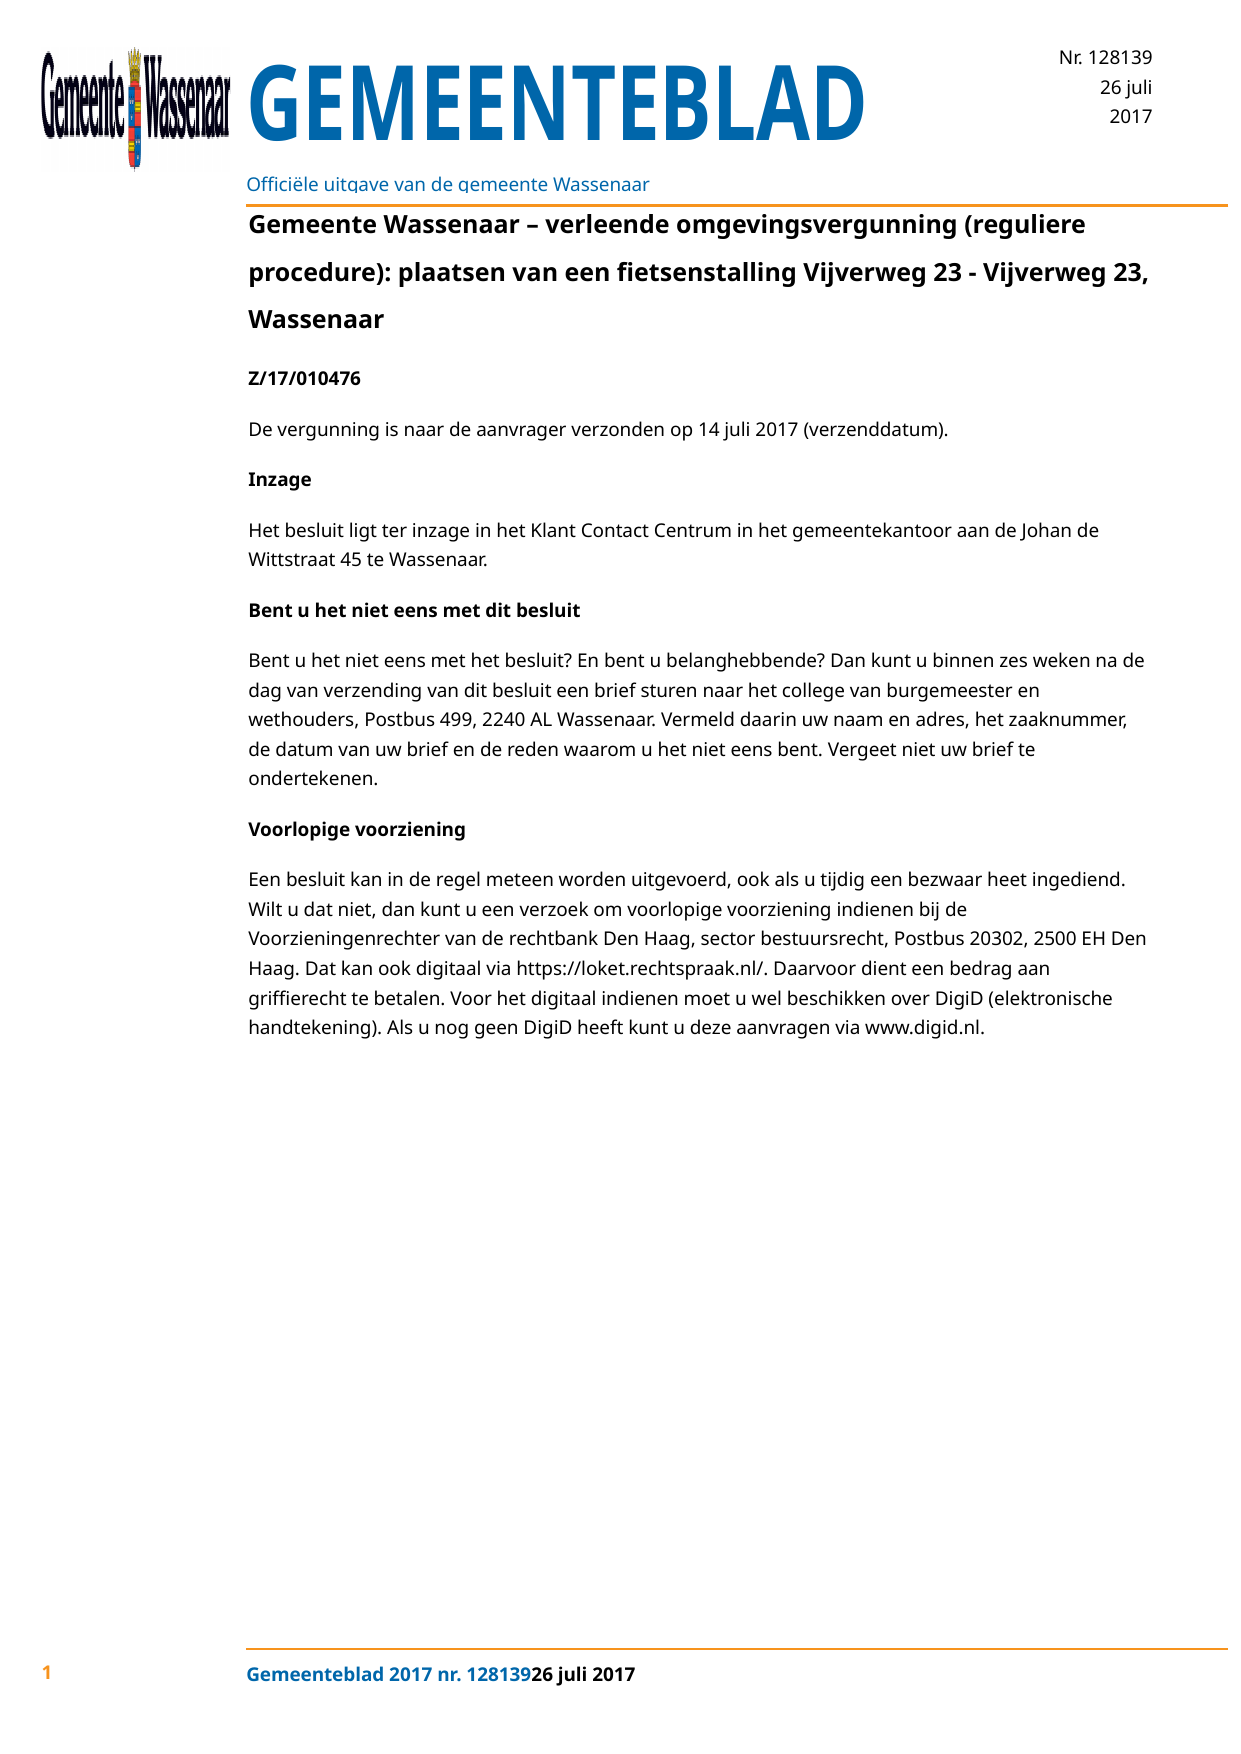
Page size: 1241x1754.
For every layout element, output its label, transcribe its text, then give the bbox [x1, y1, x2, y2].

text Bent u het niet eens met het besluit? En bent u belanghebbende? Dan kunt u binnen zes weken na de dag van verzending van dit besluit een brief sturen naar het college van burgemeester en wethouders, Postbus 499, 2240 AL Wassenaar. Vermeld daarin uw naam en adres, het zaaknummer, de datum van uw brief en de reden waarom u het niet eens bent. Vergeet niet uw brief te ondertekenen. [248, 647, 1152, 791]
text Bent u het niet eens met dit besluit [248, 597, 1152, 622]
text Z/17/010476 [248, 366, 1152, 391]
text Gemeente Wassenaar – verleende omgevingsvergunning (reguliere procedure): plaatsen van een fietsenstalling Vijverweg 23 - Vijverweg 23, Wassenaar [248, 207, 1152, 336]
text De vergunning is naar de aanvrager verzonden op 14 juli 2017 (verzenddatum). [248, 416, 1152, 442]
text Het besluit ligt ter inzage in het Klant Contact Centrum in het gemeentekantoor aan de Johan de Wittstraat 45 te Wassenaar. [248, 517, 1152, 572]
text Inzage [248, 466, 1152, 492]
text Een besluit kan in de regel meteen worden uitgevoerd, ook als u tijdig een bezwaar heet ingediend. Wilt u dat niet, dan kunt u een verzoek om voorlopige voorziening indienen bij de Voorzieningenrechter van de rechtbank Den Haag, sector bestuursrecht, Postbus 20302, 2500 EH Den Haag. Dat kan ook digitaal via https://loket.rechtspraak.nl/. Daarvoor dient een bedrag aan griffierecht te betalen. Voor het digitaal indienen moet u wel beschikken over DigiD (elektronische handtekening). Als u nog geen DigiD heeft kunt u deze aanvragen via www.digid.nl. [248, 866, 1152, 1040]
picture [41, 47, 231, 172]
text Voorlopige voorziening [248, 816, 1152, 842]
